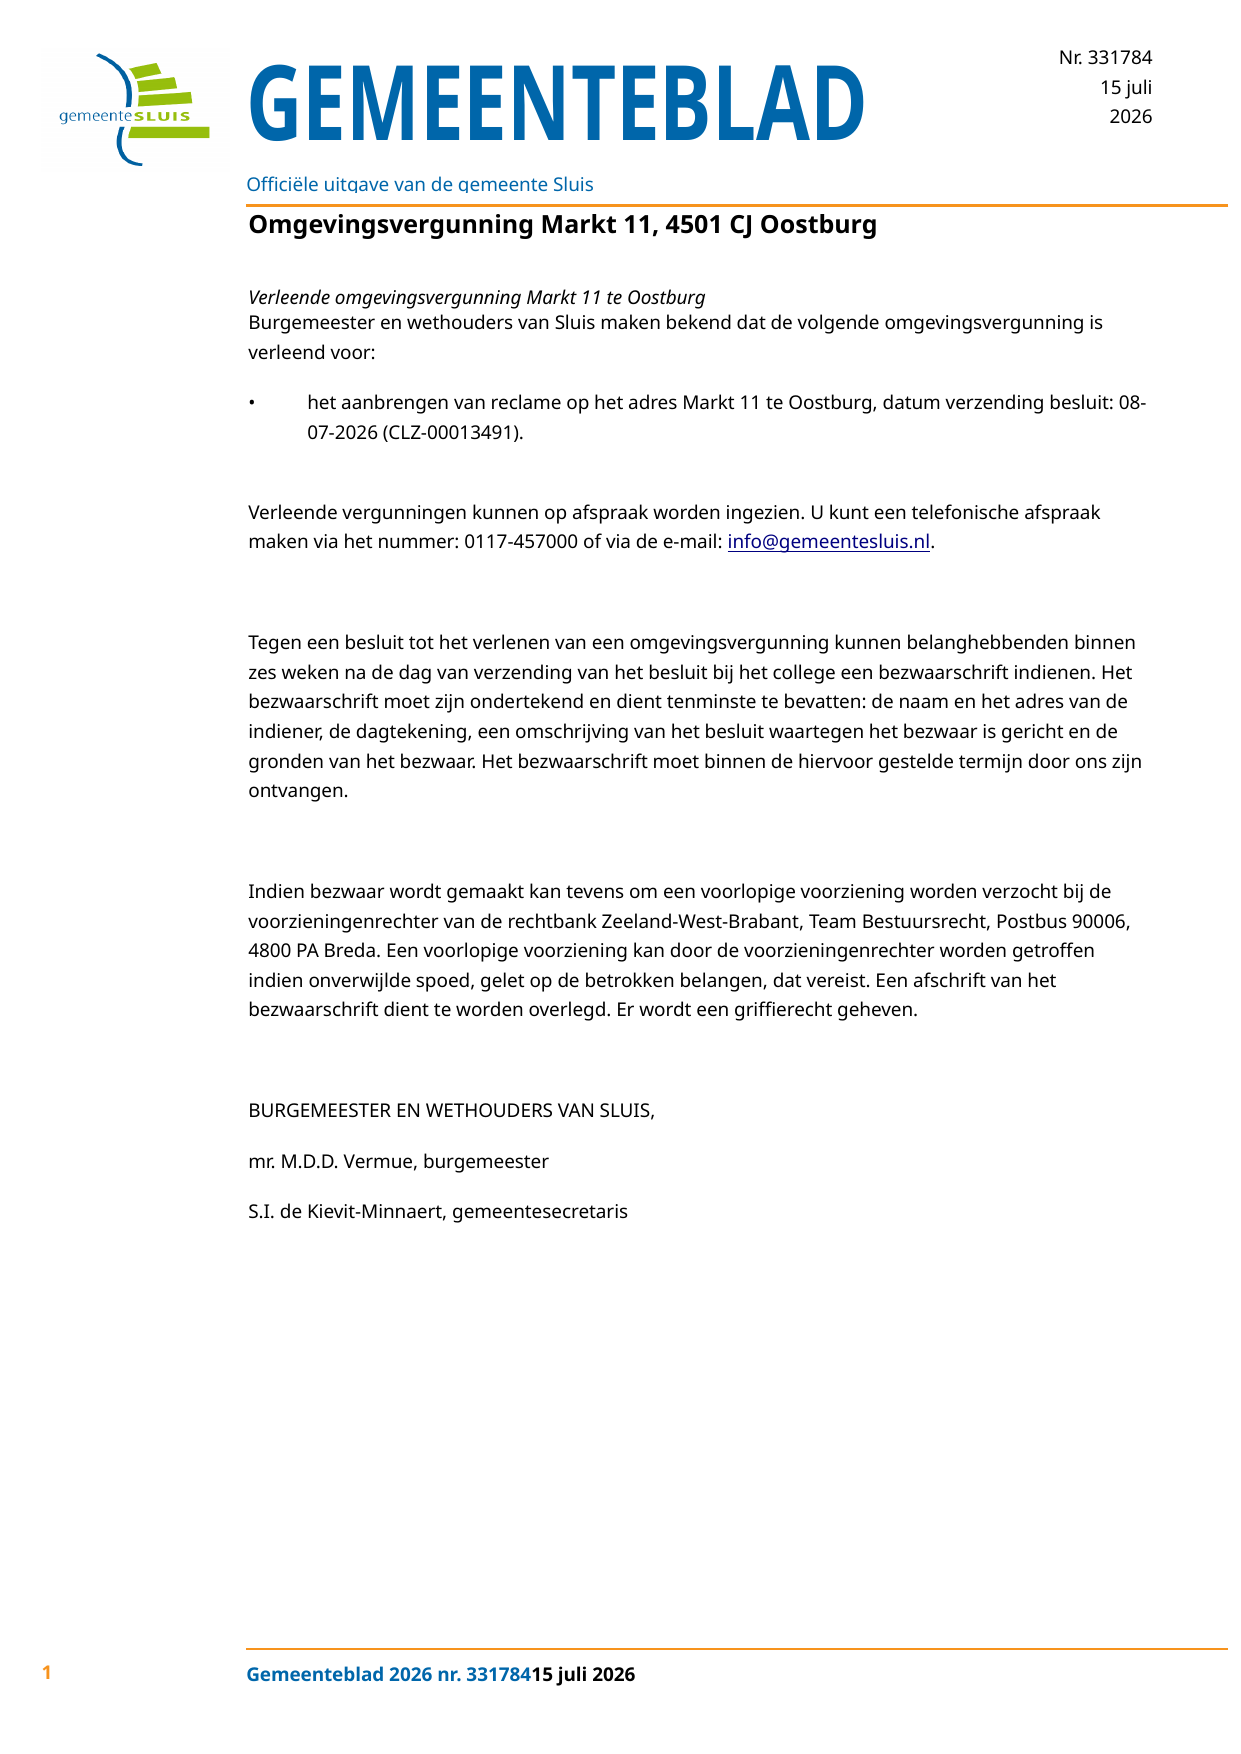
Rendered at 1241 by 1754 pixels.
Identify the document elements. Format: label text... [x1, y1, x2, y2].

text Tegen een besluit tot het verlenen van een omgevingsvergunning kunnen belanghebbenden binnen zes weken na de dag van verzending van het besluit bij het college een bezwaarschrift indienen. Het bezwaarschrift moet zijn ondertekend en dient tenminste te bevatten: de naam en het adres van de indiener, de dagtekening, een omschrijving van het besluit waartegen het bezwaar is gericht en de gronden van het bezwaar. Het bezwaarschrift moet binnen de hiervoor gestelde termijn door ons zijn ontvangen. [248, 629, 1152, 803]
text Verleende omgevingsvergunning Markt 11 te Oostburg [248, 284, 1152, 309]
text S.I. de Kievit-Minnaert, gemeentesecretaris [248, 1198, 1152, 1224]
text mr. M.D.D. Vermue, burgemeester [248, 1148, 1152, 1174]
text Omgevingsvergunning Markt 11, 4501 CJ Oostburg [248, 207, 1152, 241]
picture [41, 47, 231, 172]
text Burgemeester en wethouders van Sluis maken bekend dat de volgende omgevingsvergunning is verleend voor: [248, 309, 1152, 365]
list het aanbrengen van reclame op het adres Markt 11 te Oostburg, datum verzending besluit: 08-07-2026 (CLZ-00013491). [248, 389, 1152, 445]
text Indien bezwaar wordt gemaakt kan tevens om een voorlopige voorziening worden verzocht bij de voorzieningenrechter van de rechtbank Zeeland-West-Brabant, Team Bestuursrecht, Postbus 90006, 4800 PA Breda. Een voorlopige voorziening kan door de voorzieningenrechter worden getroffen indien onverwijlde spoed, gelet op de betrokken belangen, dat vereist. Een afschrift van het bezwaarschrift dient te worden overlegd. Er wordt een griffierecht geheven. [248, 878, 1152, 1022]
text BURGEMEESTER EN WETHOUDERS VAN SLUIS, [248, 1097, 1152, 1123]
text Verleende vergunningen kunnen op afspraak worden ingezien. U kunt een telefonische afspraak maken via het nummer: 0117-457000 of via de e-mail: info@gemeentesluis.nl. [248, 499, 1152, 554]
